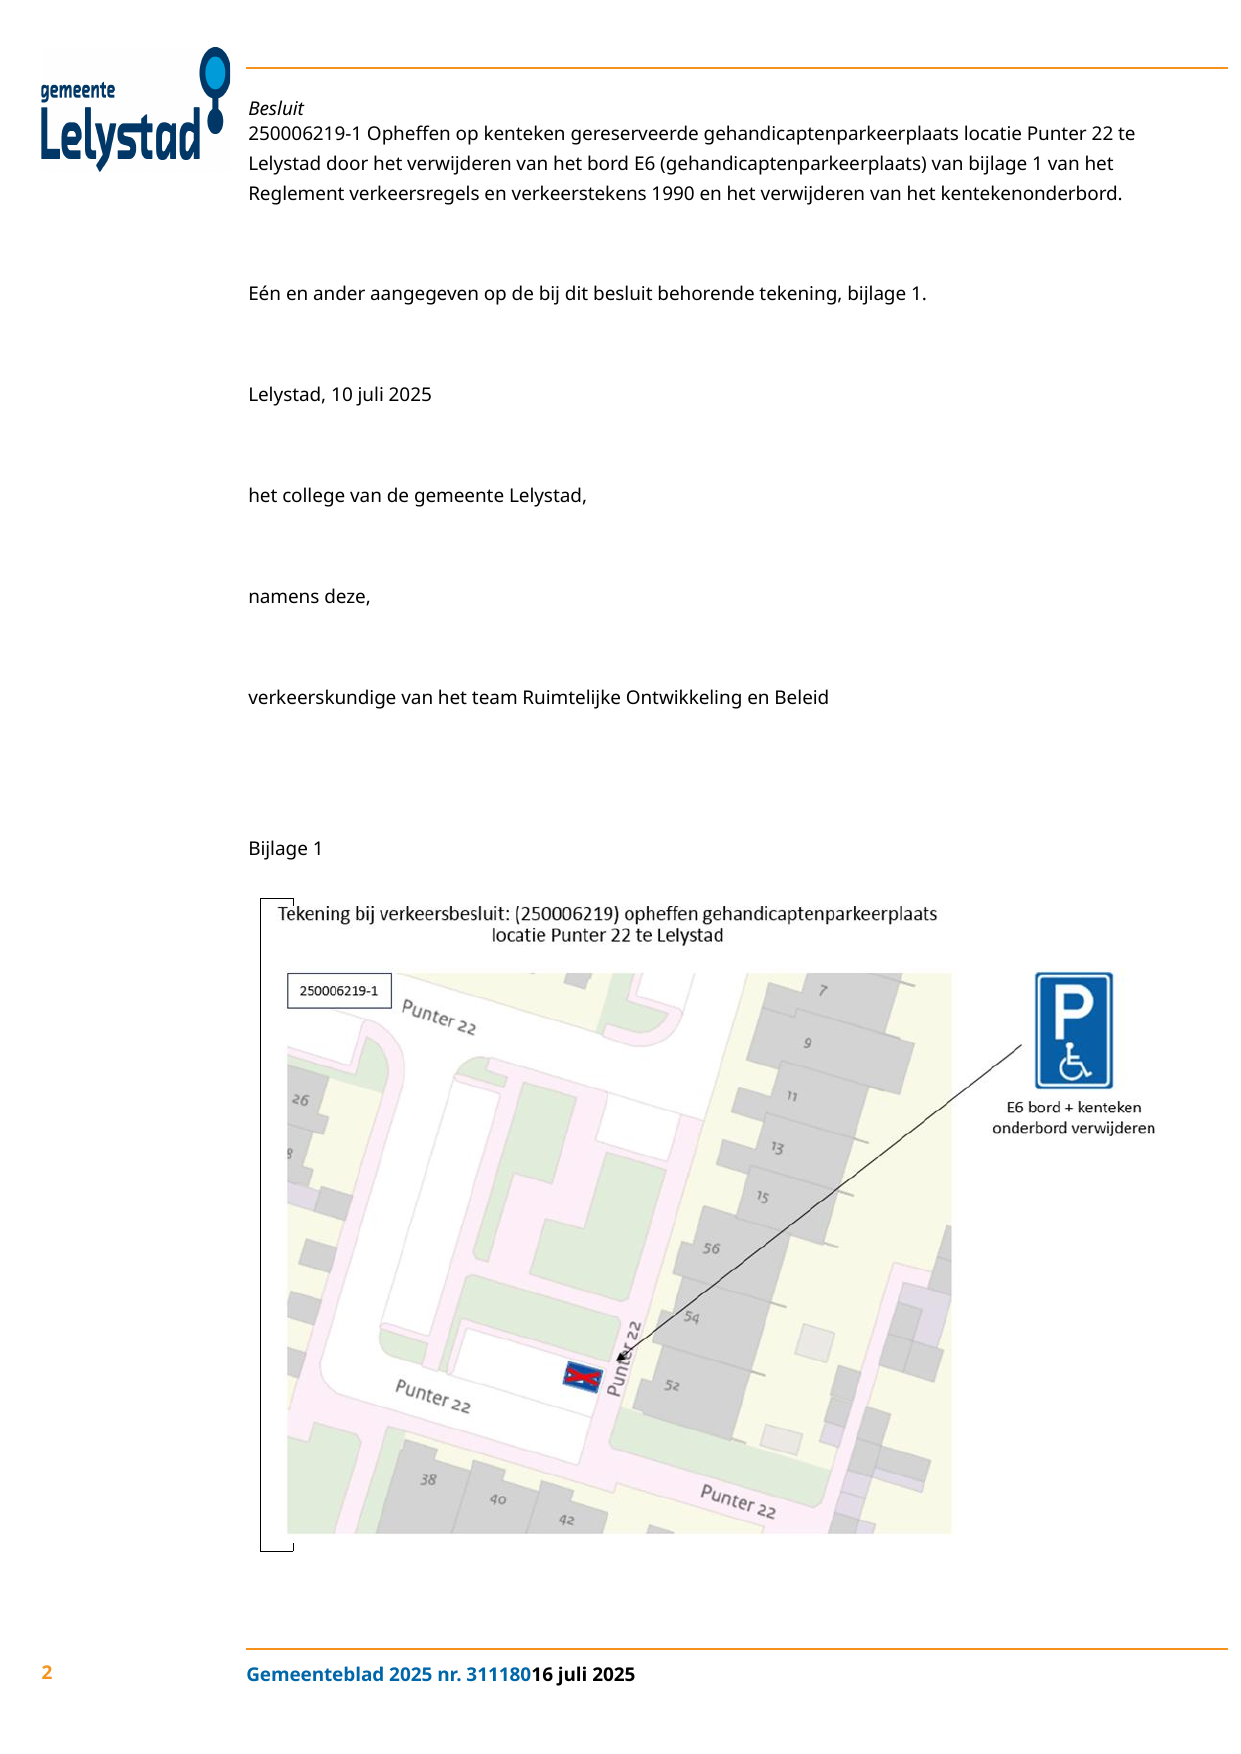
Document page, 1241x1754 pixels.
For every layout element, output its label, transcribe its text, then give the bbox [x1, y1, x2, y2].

text Eén en ander aangegeven op de bij dit besluit behorende tekening, bijlage 1. [248, 281, 1152, 306]
text het college van de gemeente Lelystad, [248, 482, 1152, 508]
picture [41, 47, 231, 172]
picture [268, 906, 1173, 1543]
text verkeerskundige van het team Ruimtelijke Ontwikkeling en Beleid [248, 684, 1152, 709]
text namens deze, [248, 583, 1152, 609]
text Bijlage 1 [248, 835, 1152, 861]
text 250006219-1 Opheffen op kenteken gereserveerde gehandicaptenparkeerplaats locatie Punter 22 te Lelystad door het verwijderen van het bord E6 (gehandicaptenparkeerplaats) van bijlage 1 van het Reglement verkeersregels en verkeerstekens 1990 en het verwijderen van het kentekenonderbord. [248, 121, 1152, 205]
text Besluit [248, 95, 1152, 121]
text Lelystad, 10 juli 2025 [248, 381, 1152, 407]
